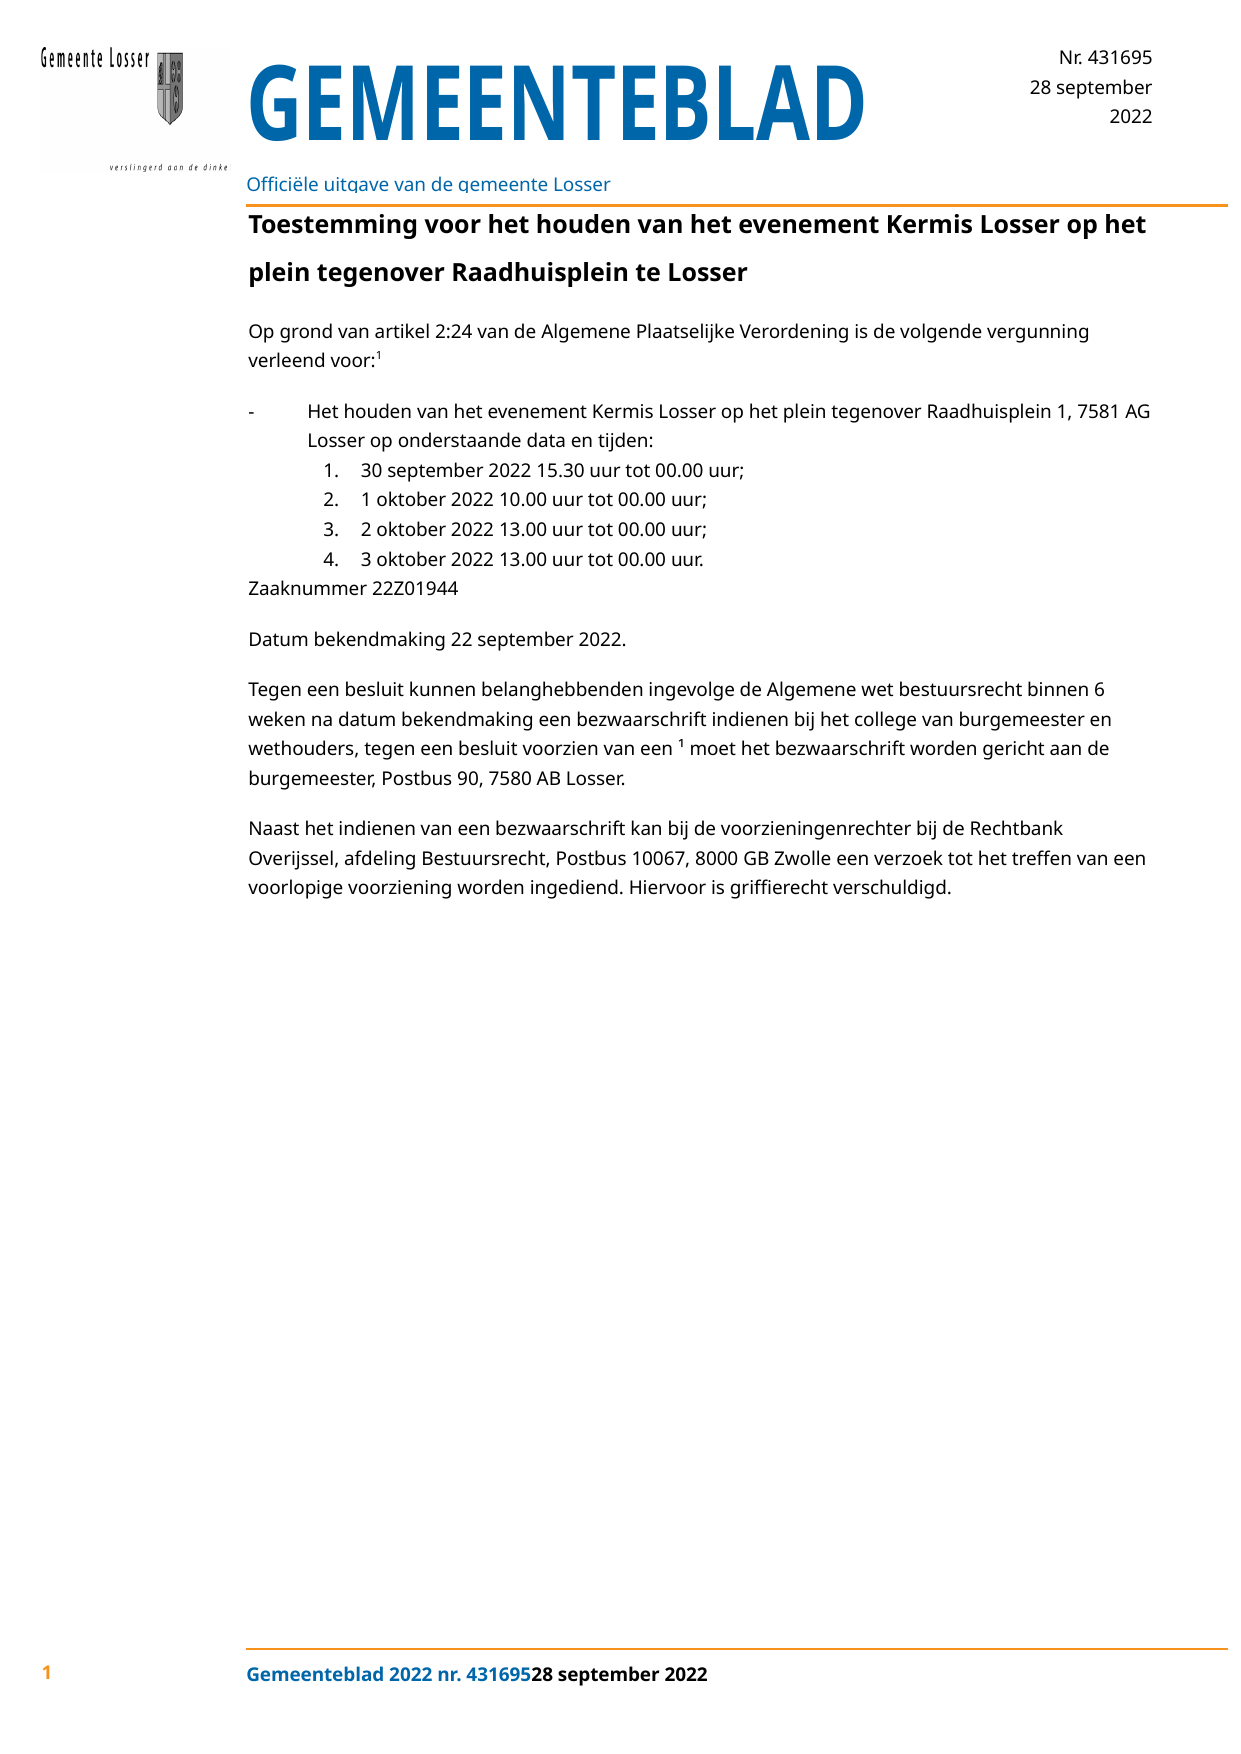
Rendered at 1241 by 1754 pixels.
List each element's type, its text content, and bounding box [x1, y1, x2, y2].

list 30 september 2022 15.30 uur tot 00.00 uur; [323, 457, 1152, 483]
text Naast het indienen van een bezwaarschrift kan bij de voorzieningenrechter bij de Rechtbank Overijssel, afdeling Bestuursrecht, Postbus 10067, 8000 GB Zwolle een verzoek tot het treffen van een voorlopige voorziening worden ingediend. Hiervoor is griffierecht verschuldigd. [248, 815, 1152, 900]
text Toestemming voor het houden van het evenement Kermis Losser op het plein tegenover Raadhuisplein te Losser [248, 207, 1152, 288]
list 2 oktober 2022 13.00 uur tot 00.00 uur; [323, 516, 1152, 542]
text Tegen een besluit kunnen belanghebbenden ingevolge de Algemene wet bestuursrecht binnen 6 weken na datum bekendmaking een bezwaarschrift indienen bij het college van burgemeester en wethouders, tegen een besluit voorzien van een ¹ moet het bezwaarschrift worden gericht aan de burgemeester, Postbus 90, 7580 AB Losser. [248, 676, 1152, 791]
text Zaaknummer 22Z01944 [248, 575, 1152, 601]
list 1 oktober 2022 10.00 uur tot 00.00 uur; [323, 487, 1152, 512]
list 3 oktober 2022 13.00 uur tot 00.00 uur. [323, 546, 1152, 572]
text Op grond van artikel 2:24 van de Algemene Plaatselijke Verordening is de volgende vergunning verleend voor:1 [248, 318, 1152, 373]
list Het houden van het evenement Kermis Losser op het plein tegenover Raadhuisplein 1, 7581 AG Losser op onderstaande data en tijden: [248, 398, 1152, 453]
text Datum bekendmaking 22 september 2022. [248, 626, 1152, 652]
picture [41, 47, 231, 172]
